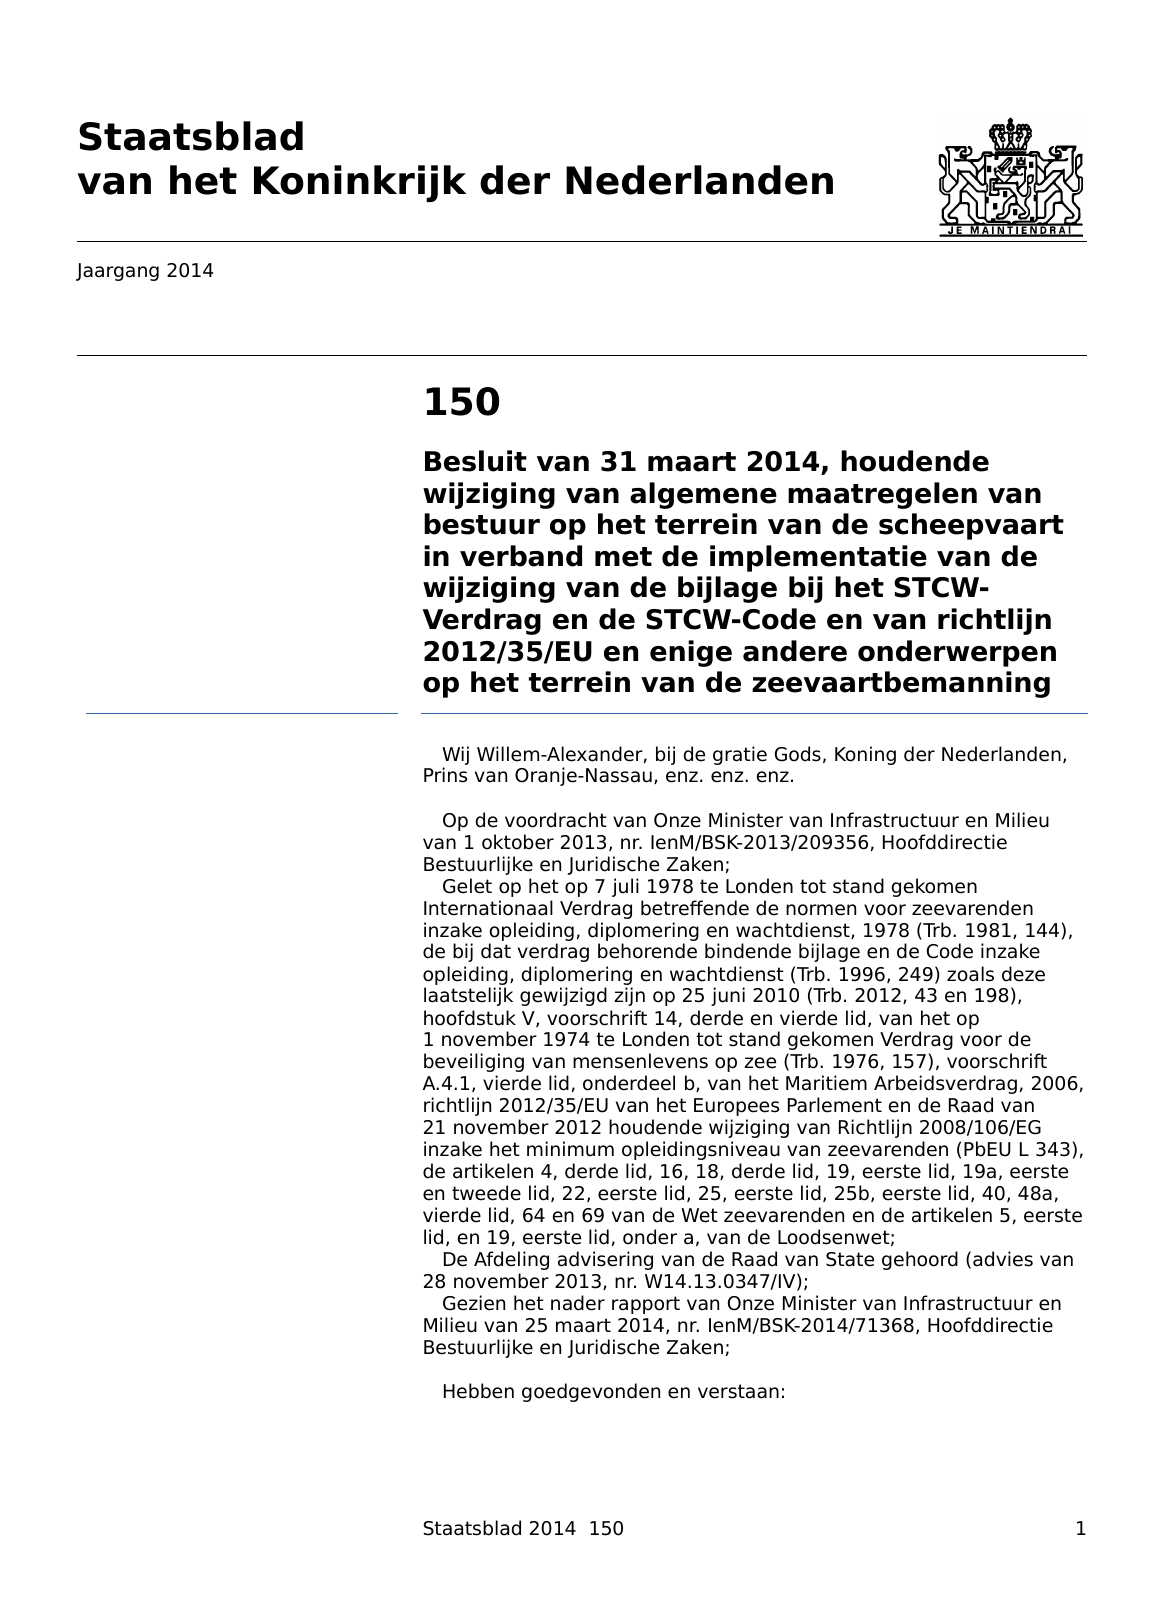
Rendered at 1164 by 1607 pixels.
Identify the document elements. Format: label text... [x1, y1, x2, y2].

text Hebben goedgevonden en verstaan: [422, 1381, 1087, 1403]
picture [936, 115, 1087, 240]
text Wij Willem-Alexander, bij de gratie Gods, Koning der Nederlanden, Prins van Oranje-Nassau, enz. enz. enz. [422, 743, 1087, 787]
table_header [886, 100, 1087, 241]
subtitle 150 [422, 381, 1087, 424]
text Op de voordracht van Onze Minister van Infrastructuur en Milieu van 1 oktober 2013, nr. IenM/BSK-2013/209356, Hoofddirectie Bestuurlijke en Juridische Zaken; [422, 809, 1087, 876]
text De Afdeling advisering van de Raad van State gehoord (advies van 28 november 2013, nr. W14.13.0347/IV); [422, 1249, 1087, 1293]
text Gezien het nader rapport van Onze Minister van Infrastructuur en Milieu van 25 maart 2014, nr. IenM/BSK-2014/71368, Hoofddirectie Bestuurlijke en Juridische Zaken; [422, 1293, 1087, 1359]
table_header Staatsblad van het Koninkrijk der Nederlanden [77, 100, 886, 241]
table_cell Jaargang 2014 [77, 242, 1087, 355]
text Besluit van 31 maart 2014, houdende wijziging van algemene maatregelen van bestuur op het terrein van de scheepvaart in verband met de implementatie van de wijziging van de bijlage bij het STCW-Verdrag en de STCW-Code en van richtlijn 2012/35/EU en enige andere onderwerpen op het terrein van de zeevaartbemanning [422, 447, 1087, 699]
text Gelet op het op 7 juli 1978 te Londen tot stand gekomen Internationaal Verdrag betreffende de normen voor zeevarenden inzake opleiding, diplomering en wachtdienst, 1978 (Trb. 1981, 144), de bij dat verdrag behorende bindende bijlage en de Code inzake opleiding, diplomering en wachtdienst (Trb. 1996, 249) zoals deze laatstelijk gewijzigd zijn op 25 juni 2010 (Trb. 2012, 43 en 198), hoofdstuk V, voorschrift 14, derde en vierde lid, van het op 1 november 1974 te Londen tot stand gekomen Verdrag voor de beveiliging van mensenlevens op zee (Trb. 1976, 157), voorschrift A.4.1, vierde lid, onderdeel b, van het Maritiem Arbeidsverdrag, 2006, richtlijn 2012/35/EU van het Europees Parlement en de Raad van 21 november 2012 houdende wijziging van Richtlijn 2008/106/EG inzake het minimum opleidingsniveau van zeevarenden (PbEU L 343), de artikelen 4, derde lid, 16, 18, derde lid, 19, eerste lid, 19a, eerste en tweede lid, 22, eerste lid, 25, eerste lid, 25b, eerste lid, 40, 48a, vierde lid, 64 en 69 van de Wet zeevarenden en de artikelen 5, eerste lid, en 19, eerste lid, onder a, van de Loodsenwet; [422, 876, 1087, 1249]
